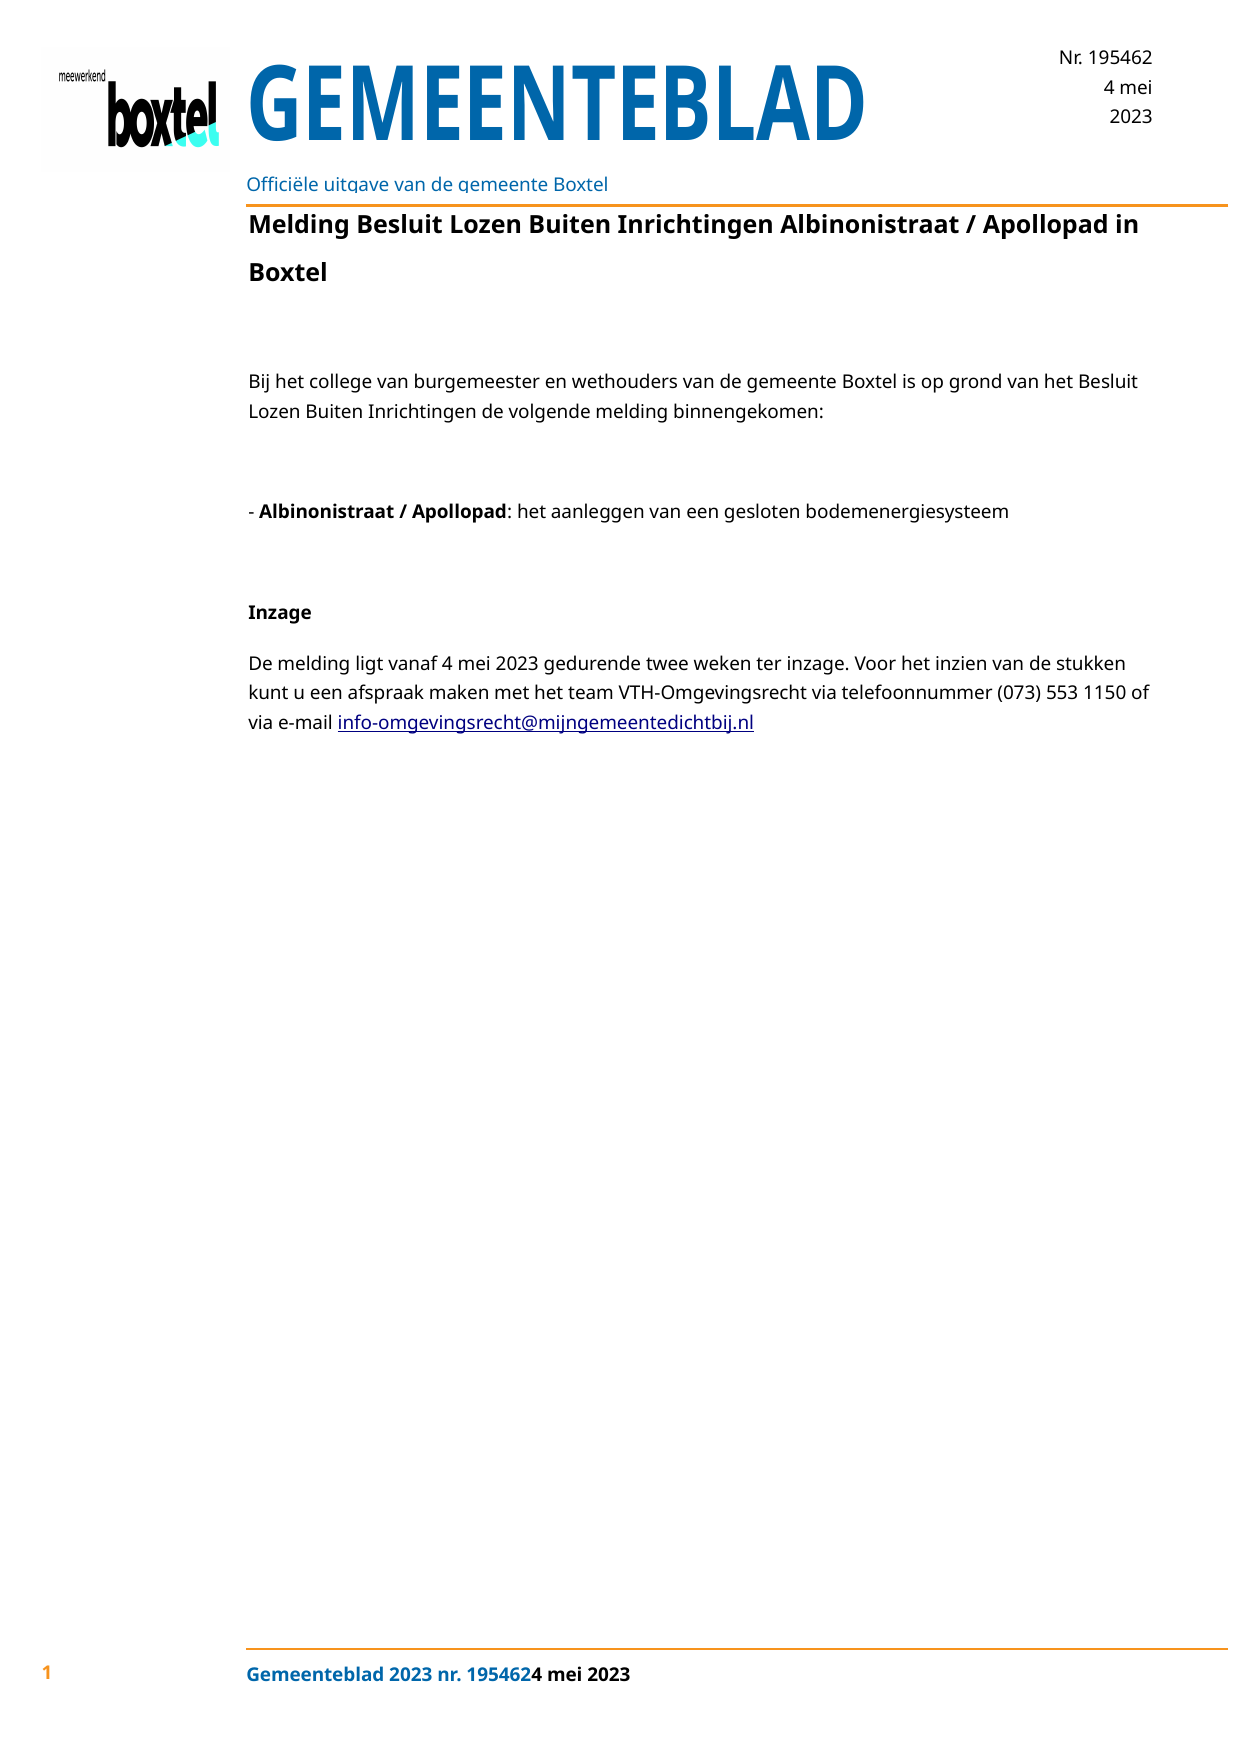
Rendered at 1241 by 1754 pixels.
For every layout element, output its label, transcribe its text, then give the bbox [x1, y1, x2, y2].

text - Albinonistraat / Apollopad: het aanleggen van een gesloten bodemenergiesysteem [248, 499, 1152, 524]
text De melding ligt vanaf 4 mei 2023 gedurende twee weken ter inzage. Voor het inzien van de stukken kunt u een afspraak maken met het team VTH-Omgevingsrecht via telefoonnummer (073) 553 1150 of via e-mail info-omgevingsrecht@mijngemeentedichtbij.nl [248, 650, 1152, 735]
text Inzage [248, 599, 1152, 625]
text Bij het college van burgemeester en wethouders van de gemeente Boxtel is op grond van het Besluit Lozen Buiten Inrichtingen de volgende melding binnengekomen: [248, 368, 1152, 424]
picture [41, 47, 231, 172]
text Melding Besluit Lozen Buiten Inrichtingen Albinonistraat / Apollopad in Boxtel [248, 207, 1152, 288]
